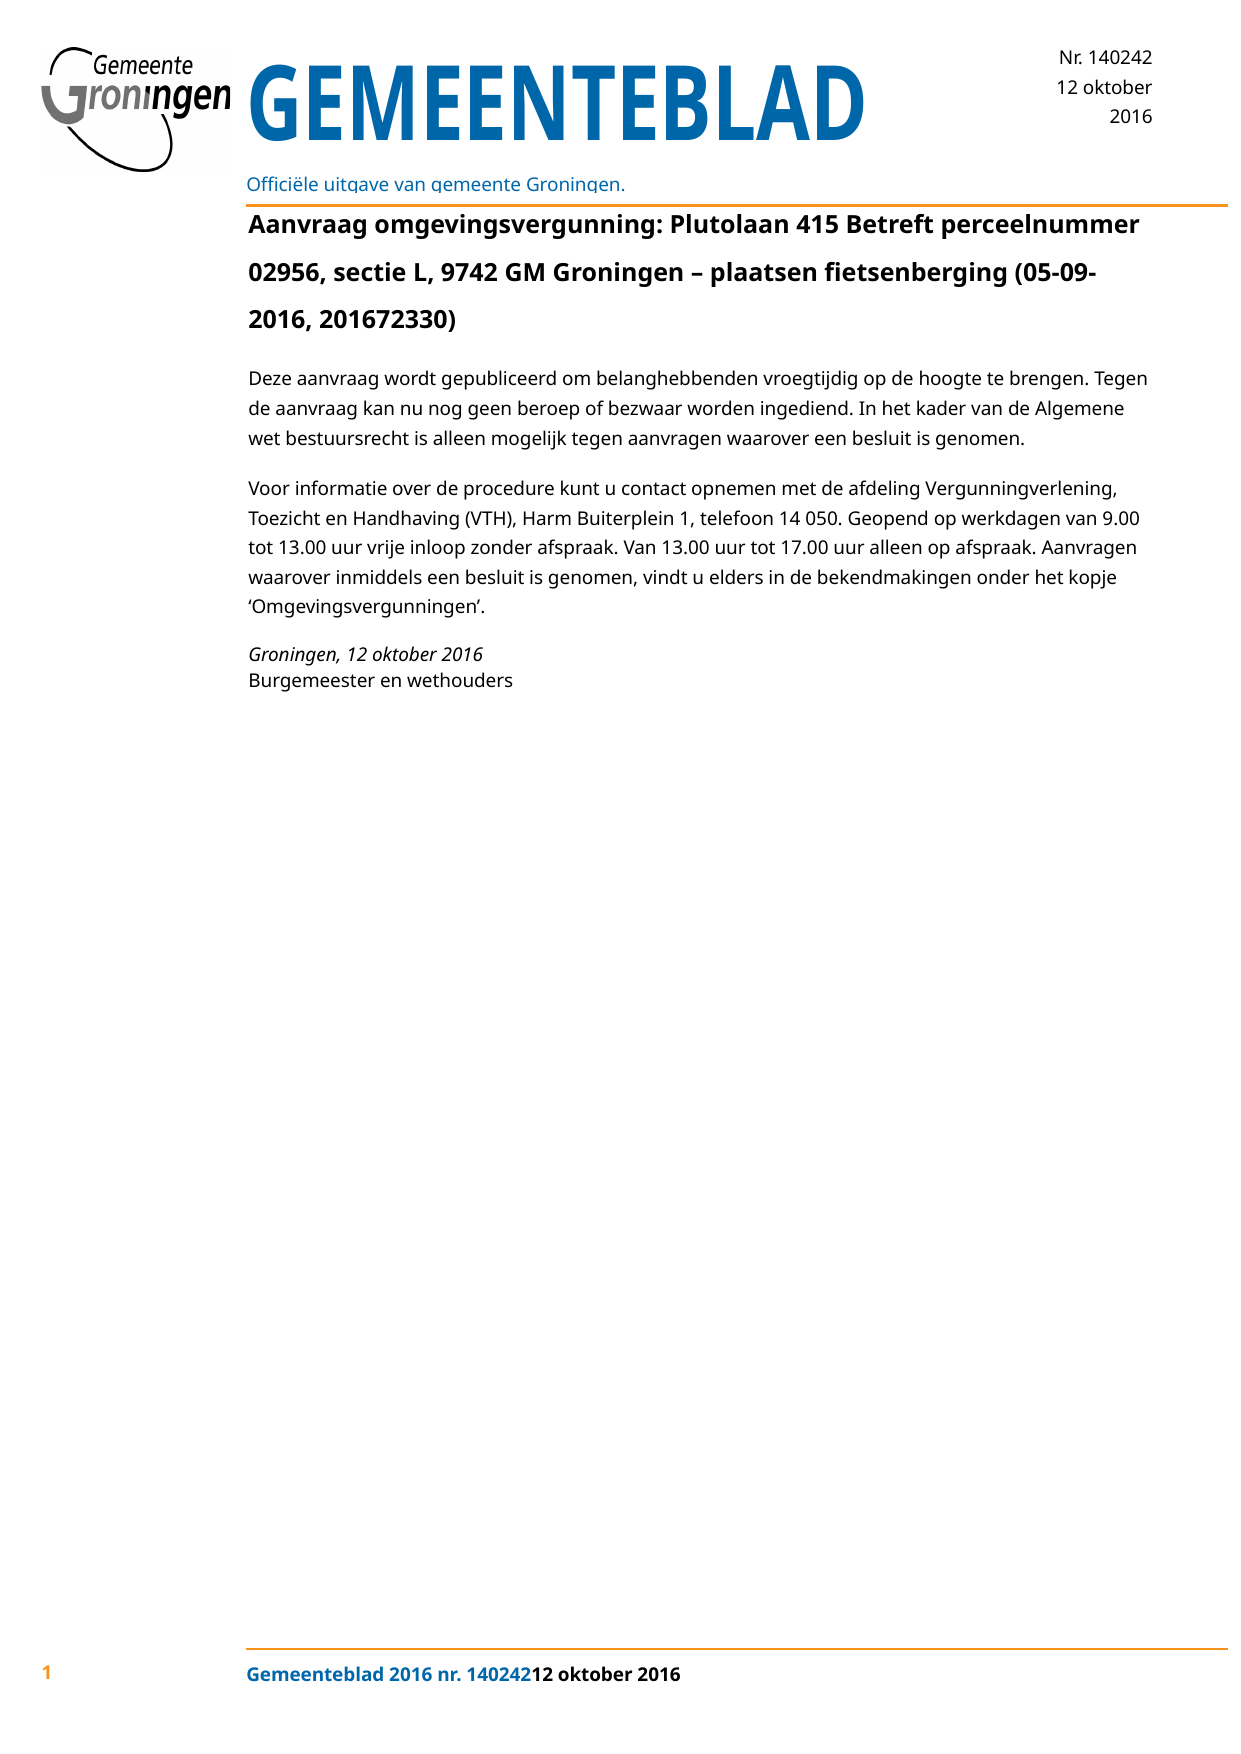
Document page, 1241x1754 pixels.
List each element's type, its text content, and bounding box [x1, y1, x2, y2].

picture [41, 47, 231, 172]
text Burgemeester en wethouders [248, 667, 1152, 693]
text Deze aanvraag wordt gepubliceerd om belanghebbenden vroegtijdig op de hoogte te brengen. Tegen de aanvraag kan nu nog geen beroep of bezwaar worden ingediend. In het kader van de Algemene wet bestuursrecht is alleen mogelijk tegen aanvragen waarover een besluit is genomen. [248, 366, 1152, 450]
text Groningen, 12 oktober 2016 [248, 641, 1152, 667]
text Aanvraag omgevingsvergunning: Plutolaan 415 Betreft perceelnummer 02956, sectie L, 9742 GM Groningen – plaatsen fietsenberging (05-09-2016, 201672330) [248, 207, 1152, 336]
text Voor informatie over de procedure kunt u contact opnemen met de afdeling Vergunningverlening, Toezicht en Handhaving (VTH), Harm Buiterplein 1, telefoon 14 050. Geopend op werkdagen van 9.00 tot 13.00 uur vrije inloop zonder afspraak. Van 13.00 uur tot 17.00 uur alleen op afspraak. Aanvragen waarover inmiddels een besluit is genomen, vindt u elders in de bekendmakingen onder het kopje ‘Omgevingsvergunningen’. [248, 475, 1152, 619]
